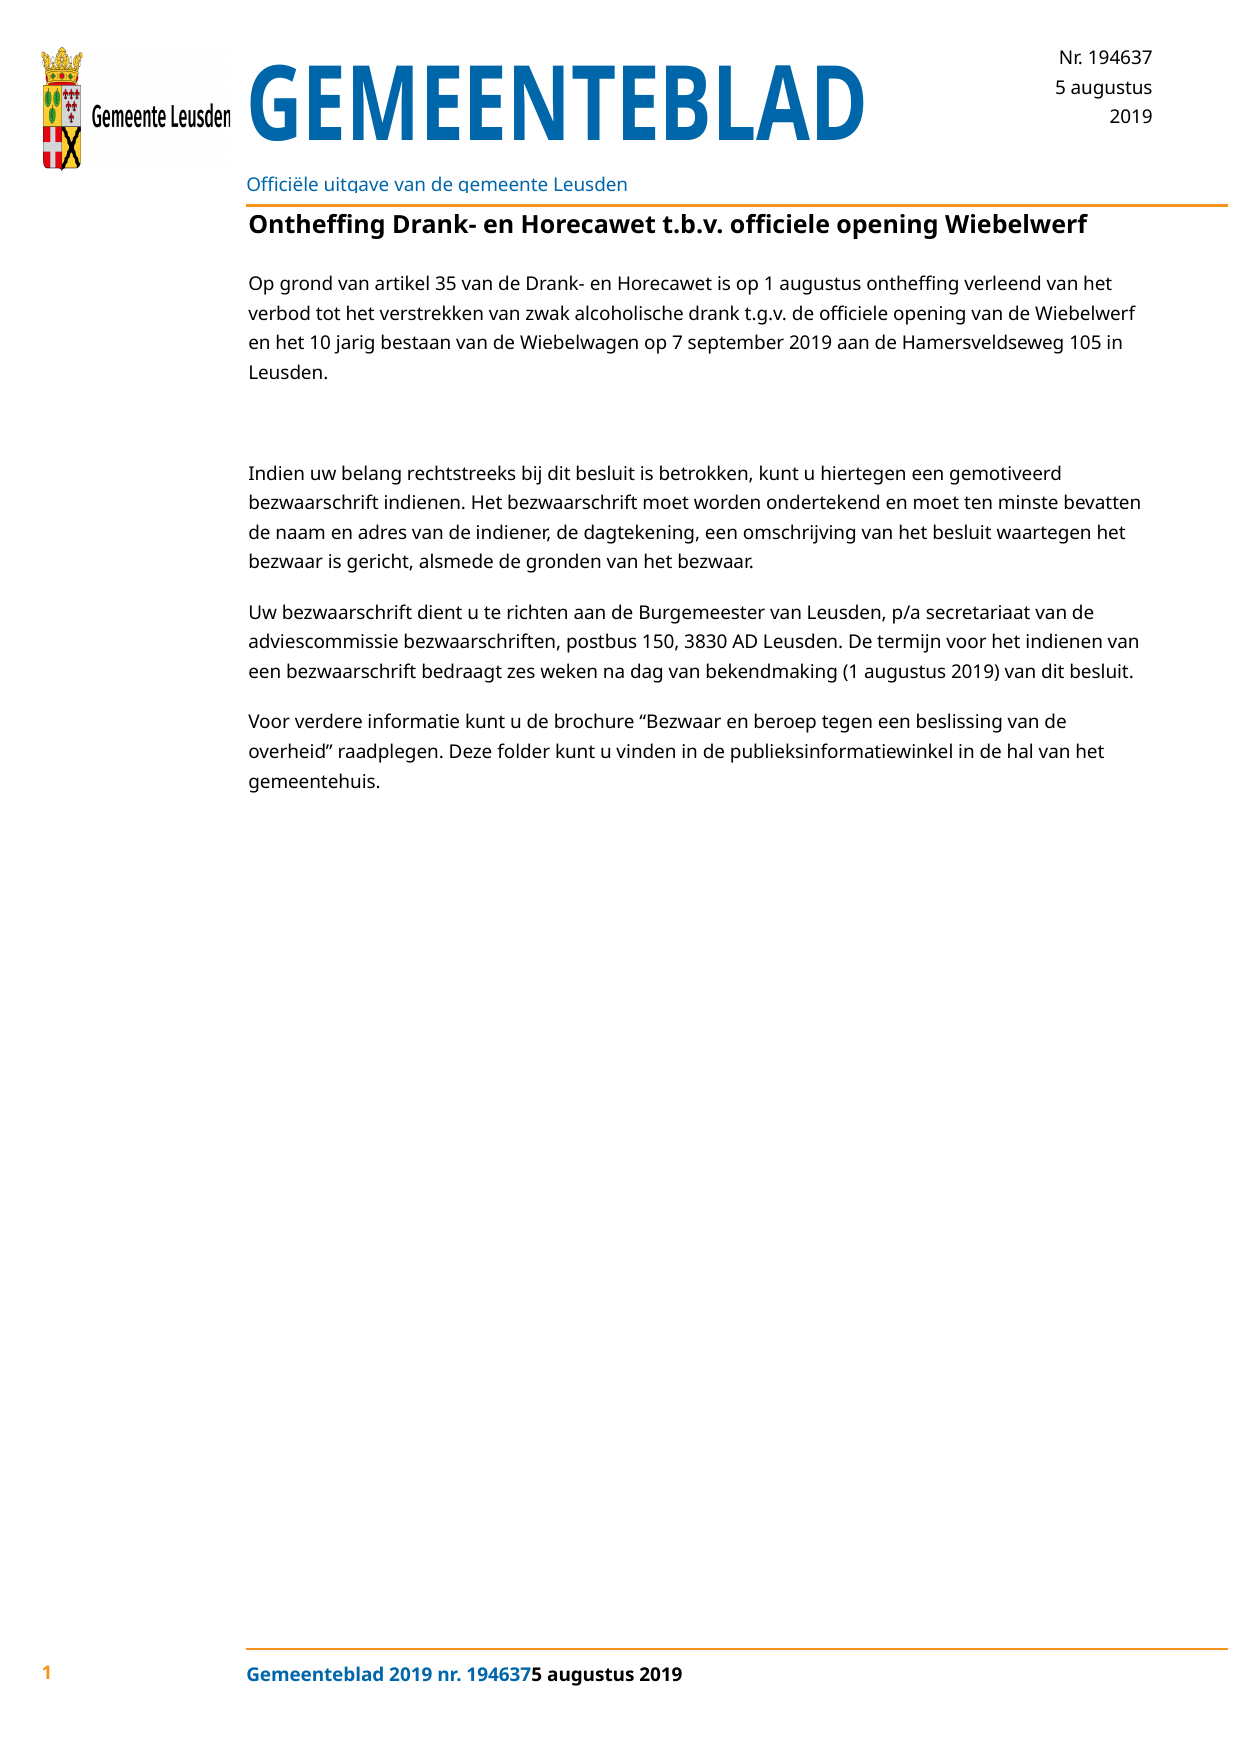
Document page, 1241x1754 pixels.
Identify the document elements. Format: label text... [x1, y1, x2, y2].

text Ontheffing Drank- en Horecawet t.b.v. officiele opening Wiebelwerf [248, 207, 1152, 241]
text Indien uw belang rechtstreeks bij dit besluit is betrokken, kunt u hiertegen een gemotiveerd bezwaarschrift indienen. Het bezwaarschrift moet worden ondertekend en moet ten minste bevatten de naam en adres van de indiener, de dagtekening, een omschrijving van het besluit waartegen het bezwaar is gericht, alsmede de gronden van het bezwaar. [248, 460, 1152, 574]
text Uw bezwaarschrift dient u te richten aan de Burgemeester van Leusden, p/a secretariaat van de adviescommissie bezwaarschriften, postbus 150, 3830 AD Leusden. De termijn voor het indienen van een bezwaarschrift bedraagt zes weken na dag van bekendmaking (1 augustus 2019) van dit besluit. [248, 599, 1152, 684]
text Op grond van artikel 35 van de Drank- en Horecawet is op 1 augustus ontheffing verleend van het verbod tot het verstrekken van zwak alcoholische drank t.g.v. de officiele opening van de Wiebelwerf en het 10 jarig bestaan van de Wiebelwagen op 7 september 2019 aan de Hamersveldseweg 105 in Leusden. [248, 270, 1152, 385]
text Voor verdere informatie kunt u de brochure “Bezwaar en beroep tegen een beslissing van de overheid” raadplegen. Deze folder kunt u vinden in de publieksinformatiewinkel in de hal van het gemeentehuis. [248, 709, 1152, 793]
picture [41, 47, 231, 172]
